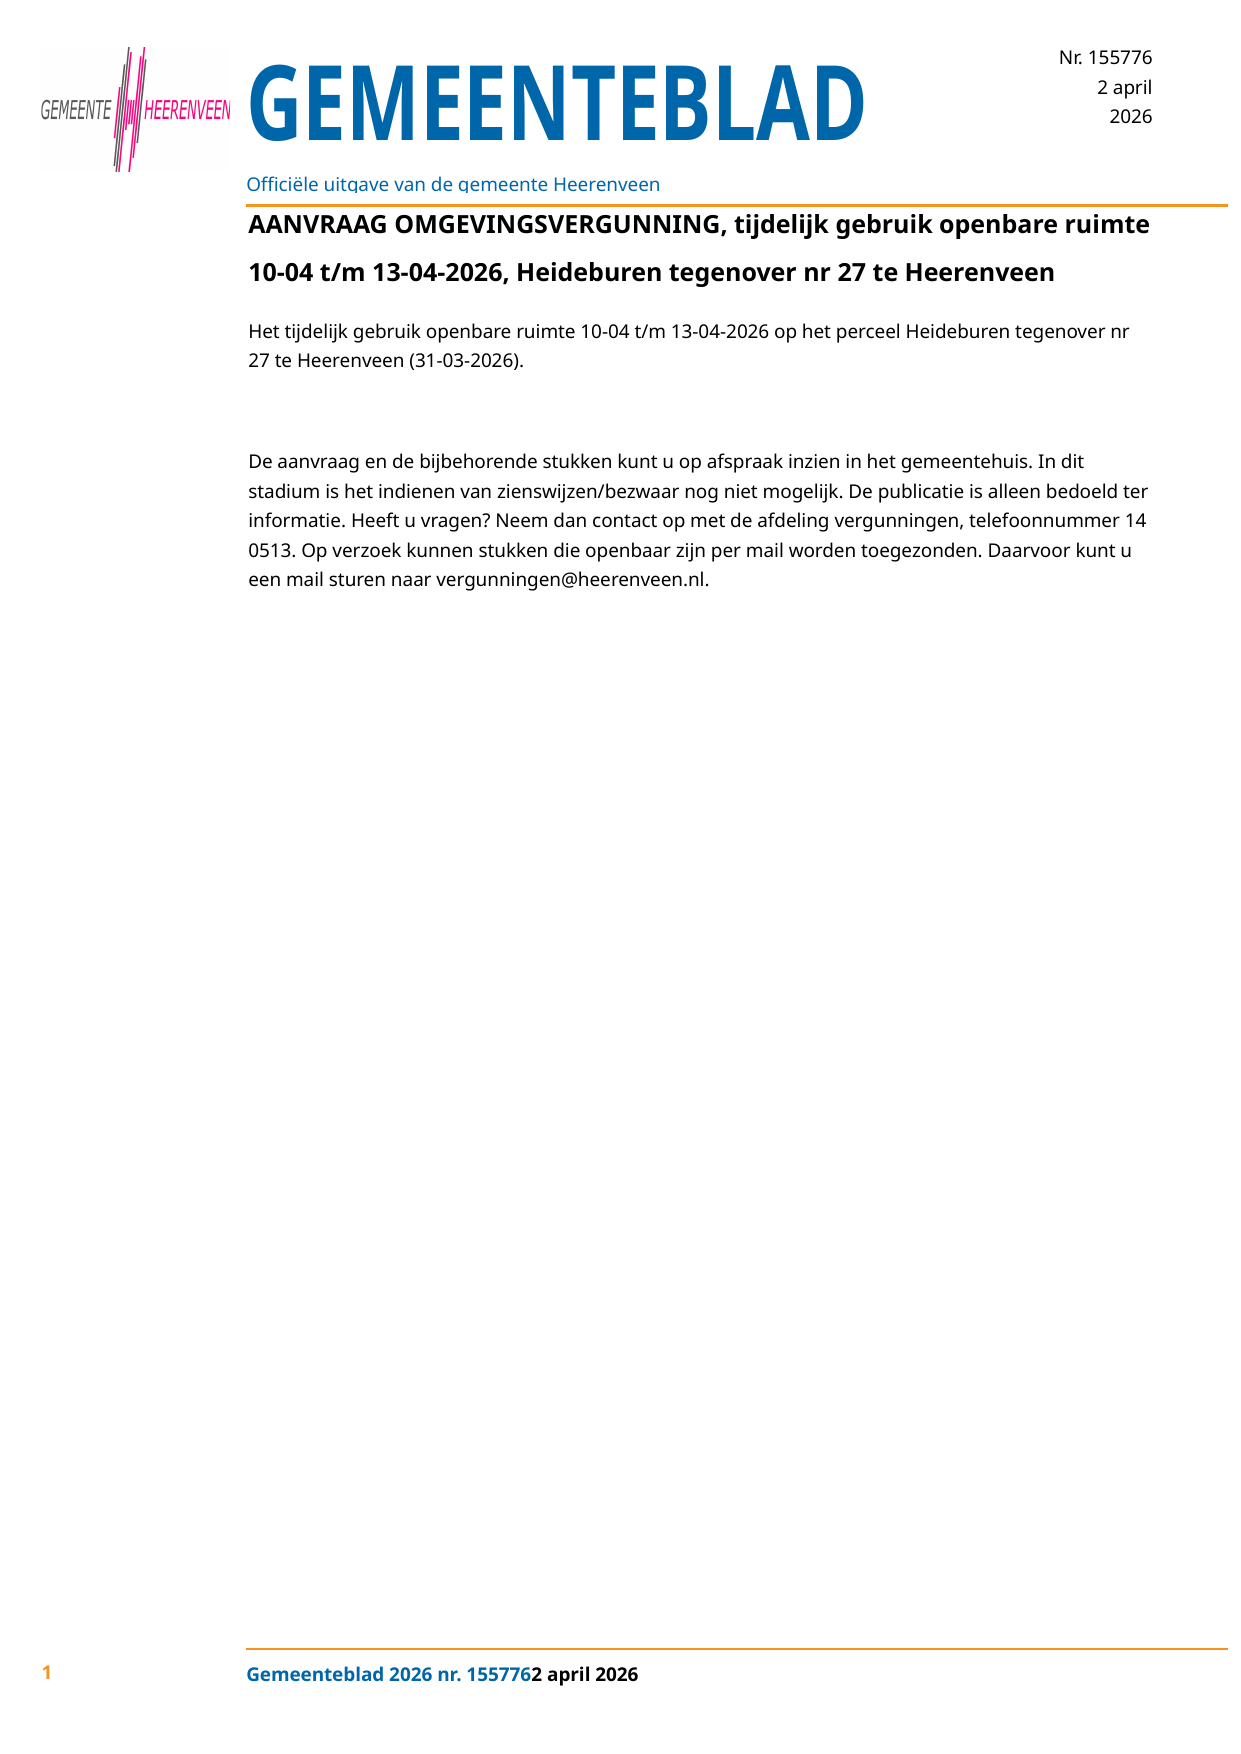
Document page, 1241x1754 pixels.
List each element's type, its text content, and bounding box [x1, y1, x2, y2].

text Het tijdelijk gebruik openbare ruimte 10-04 t/m 13-04-2026 op het perceel Heideburen tegenover nr 27 te Heerenveen (31-03-2026). [248, 318, 1152, 373]
text AANVRAAG OMGEVINGSVERGUNNING, tijdelijk gebruik openbare ruimte 10-04 t/m 13-04-2026, Heideburen tegenover nr 27 te Heerenveen [248, 207, 1152, 288]
picture [41, 47, 231, 172]
text De aanvraag en de bijbehorende stukken kunt u op afspraak inzien in het gemeentehuis. In dit stadium is het indienen van zienswijzen/bezwaar nog niet mogelijk. De publicatie is alleen bedoeld ter informatie. Heeft u vragen? Neem dan contact op met de afdeling vergunningen, telefoonnummer 14 0513. Op verzoek kunnen stukken die openbaar zijn per mail worden toegezonden. Daarvoor kunt u een mail sturen naar vergunningen@heerenveen.nl. [248, 448, 1152, 592]
